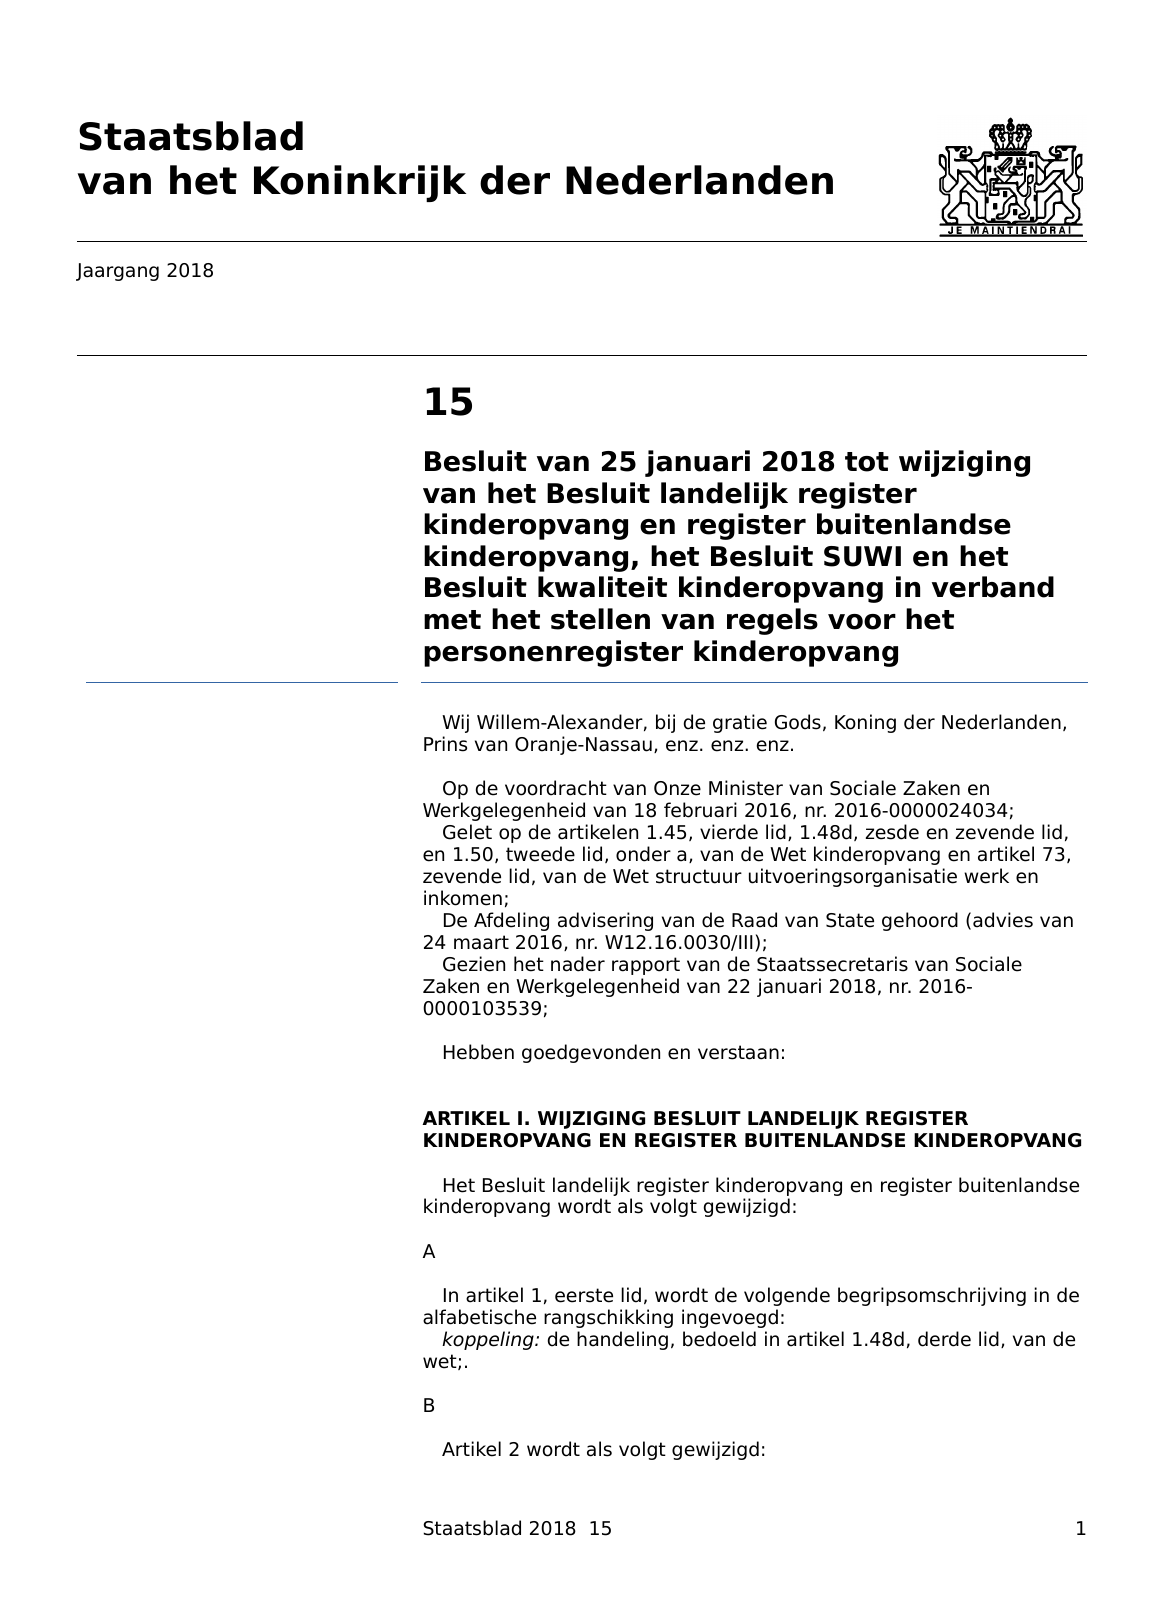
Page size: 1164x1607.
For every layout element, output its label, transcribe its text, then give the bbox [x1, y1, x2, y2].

table_header [886, 100, 1087, 241]
text De Afdeling advisering van de Raad van State gehoord (advies van 24 maart 2016, nr. W12.16.0030/III); [422, 910, 1087, 954]
text B [422, 1395, 1087, 1417]
text Gelet op de artikelen 1.45, vierde lid, 1.48d, zesde en zevende lid, en 1.50, tweede lid, onder a, van de Wet kinderopvang en artikel 73, zevende lid, van de Wet structuur uitvoeringsorganisatie werk en inkomen; [422, 822, 1087, 910]
text A [422, 1241, 1087, 1263]
text koppeling: de handeling, bedoeld in artikel 1.48d, derde lid, van de wet;. [422, 1329, 1087, 1373]
text Wij Willem-Alexander, bij de gratie Gods, Koning der Nederlanden, Prins van Oranje-Nassau, enz. enz. enz. [422, 712, 1087, 756]
text In artikel 1, eerste lid, wordt de volgende begripsomschrijving in de alfabetische rangschikking ingevoegd: [422, 1285, 1087, 1329]
subtitle 15 [422, 381, 1087, 424]
subtitle ARTIKEL I. WIJZIGING BESLUIT LANDELIJK REGISTER KINDEROPVANG EN REGISTER BUITENLANDSE KINDEROPVANG [422, 1108, 1087, 1152]
text Hebben goedgevonden en verstaan: [422, 1042, 1087, 1064]
text Besluit van 25 januari 2018 tot wijziging van het Besluit landelijk register kinderopvang en register buitenlandse kinderopvang, het Besluit SUWI en het Besluit kwaliteit kinderopvang in verband met het stellen van regels voor het personenregister kinderopvang [422, 447, 1087, 667]
table_header Staatsblad van het Koninkrijk der Nederlanden [77, 100, 886, 241]
picture [936, 115, 1087, 240]
text Het Besluit landelijk register kinderopvang en register buitenlandse kinderopvang wordt als volgt gewijzigd: [422, 1174, 1087, 1218]
text Gezien het nader rapport van de Staatssecretaris van Sociale Zaken en Werkgelegenheid van 22 januari 2018, nr. 2016-0000103539; [422, 954, 1087, 1020]
table_cell Jaargang 2018 [77, 242, 1087, 355]
text Op de voordracht van Onze Minister van Sociale Zaken en Werkgelegenheid van 18 februari 2016, nr. 2016-0000024034; [422, 778, 1087, 822]
text Artikel 2 wordt als volgt gewijzigd: [422, 1439, 1087, 1461]
